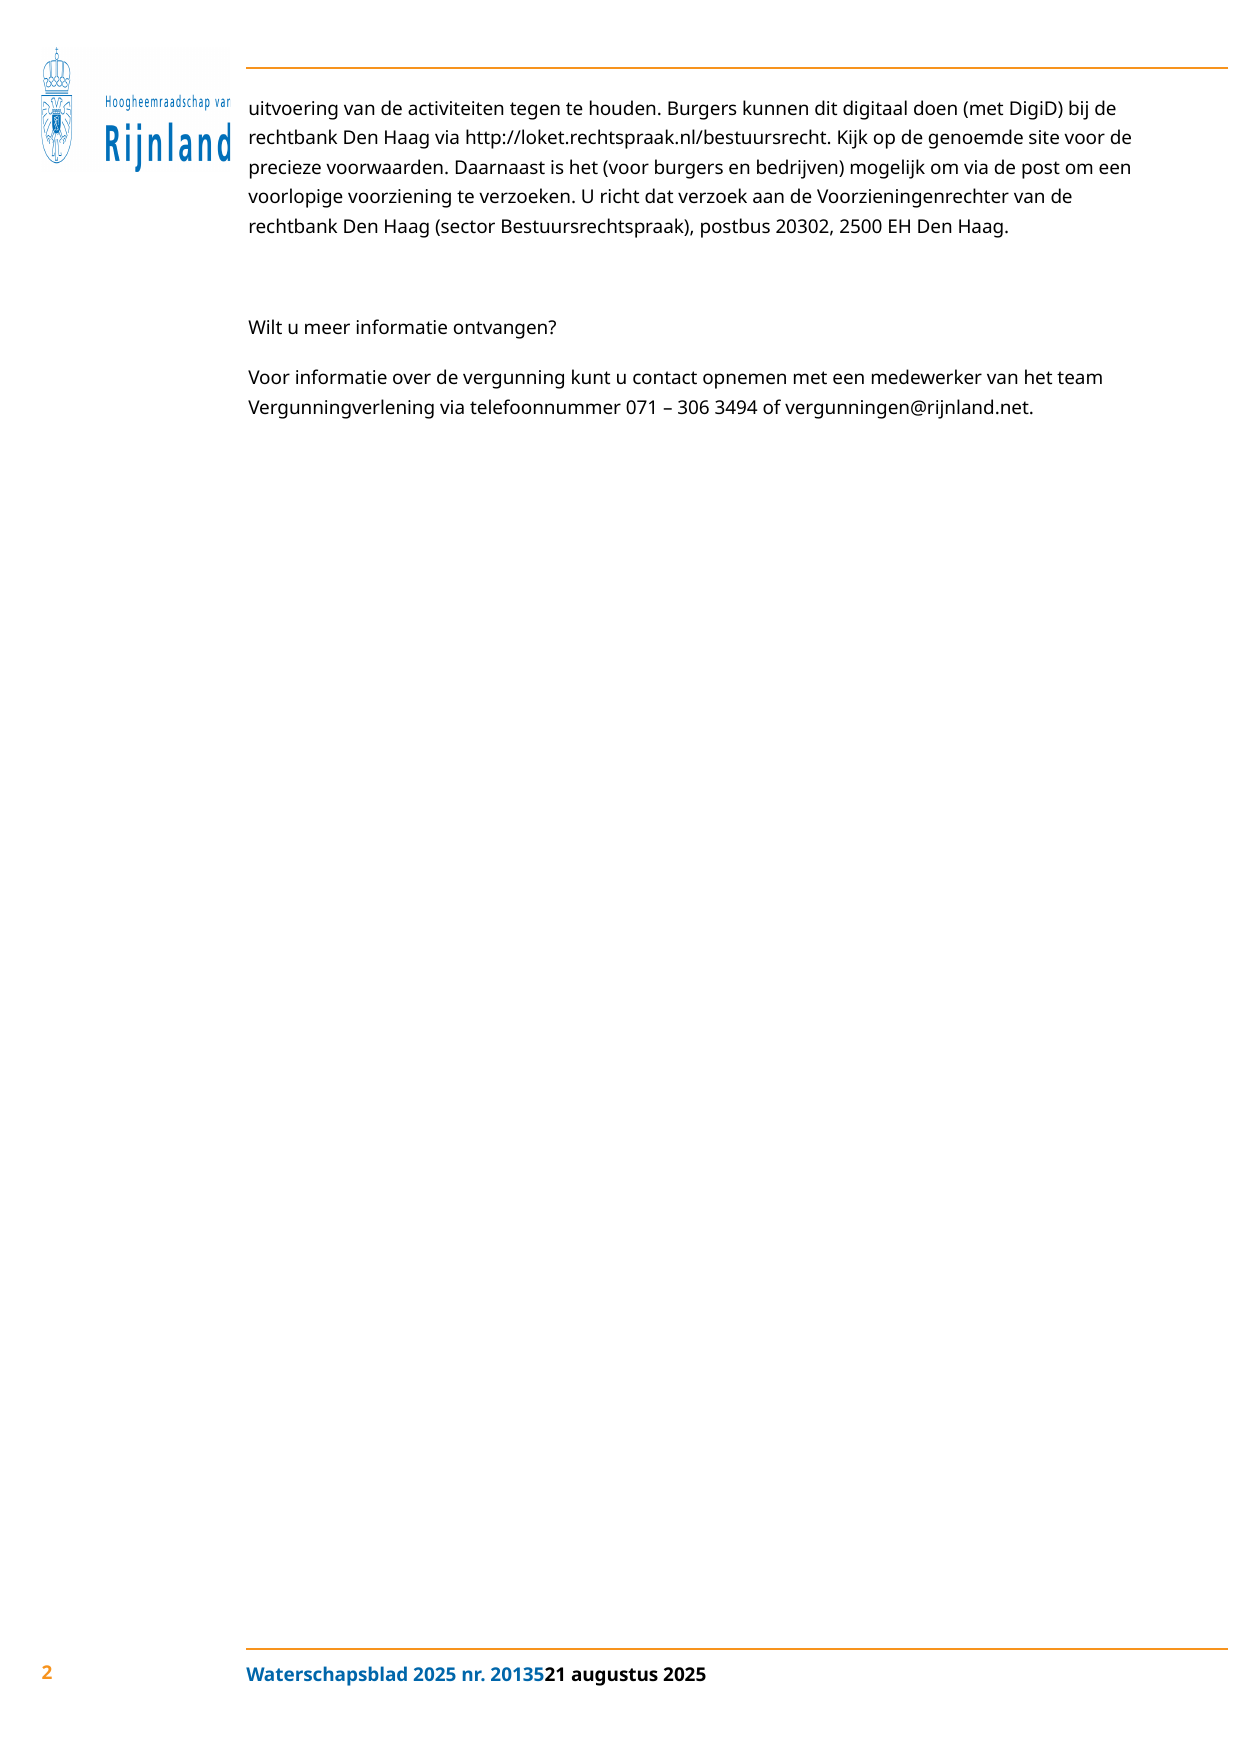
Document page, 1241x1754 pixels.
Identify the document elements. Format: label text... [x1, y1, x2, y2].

picture [41, 47, 231, 172]
text Wilt u meer informatie ontvangen? [248, 314, 1152, 340]
text uitvoering van de activiteiten tegen te houden. Burgers kunnen dit digitaal doen (met DigiD) bij de rechtbank Den Haag via http://loket.rechtspraak.nl/bestuursrecht. Kijk op de genoemde site voor de precieze voorwaarden. Daarnaast is het (voor burgers en bedrijven) mogelijk om via de post om een voorlopige voorziening te verzoeken. U richt dat verzoek aan de Voorzieningenrechter van de rechtbank Den Haag (sector Bestuursrechtspraak), postbus 20302, 2500 EH Den Haag. [248, 95, 1152, 239]
text Voor informatie over de vergunning kunt u contact opnemen met een medewerker van het team Vergunningverlening via telefoonnummer 071 – 306 3494 of vergunningen@rijnland.net. [248, 364, 1152, 420]
